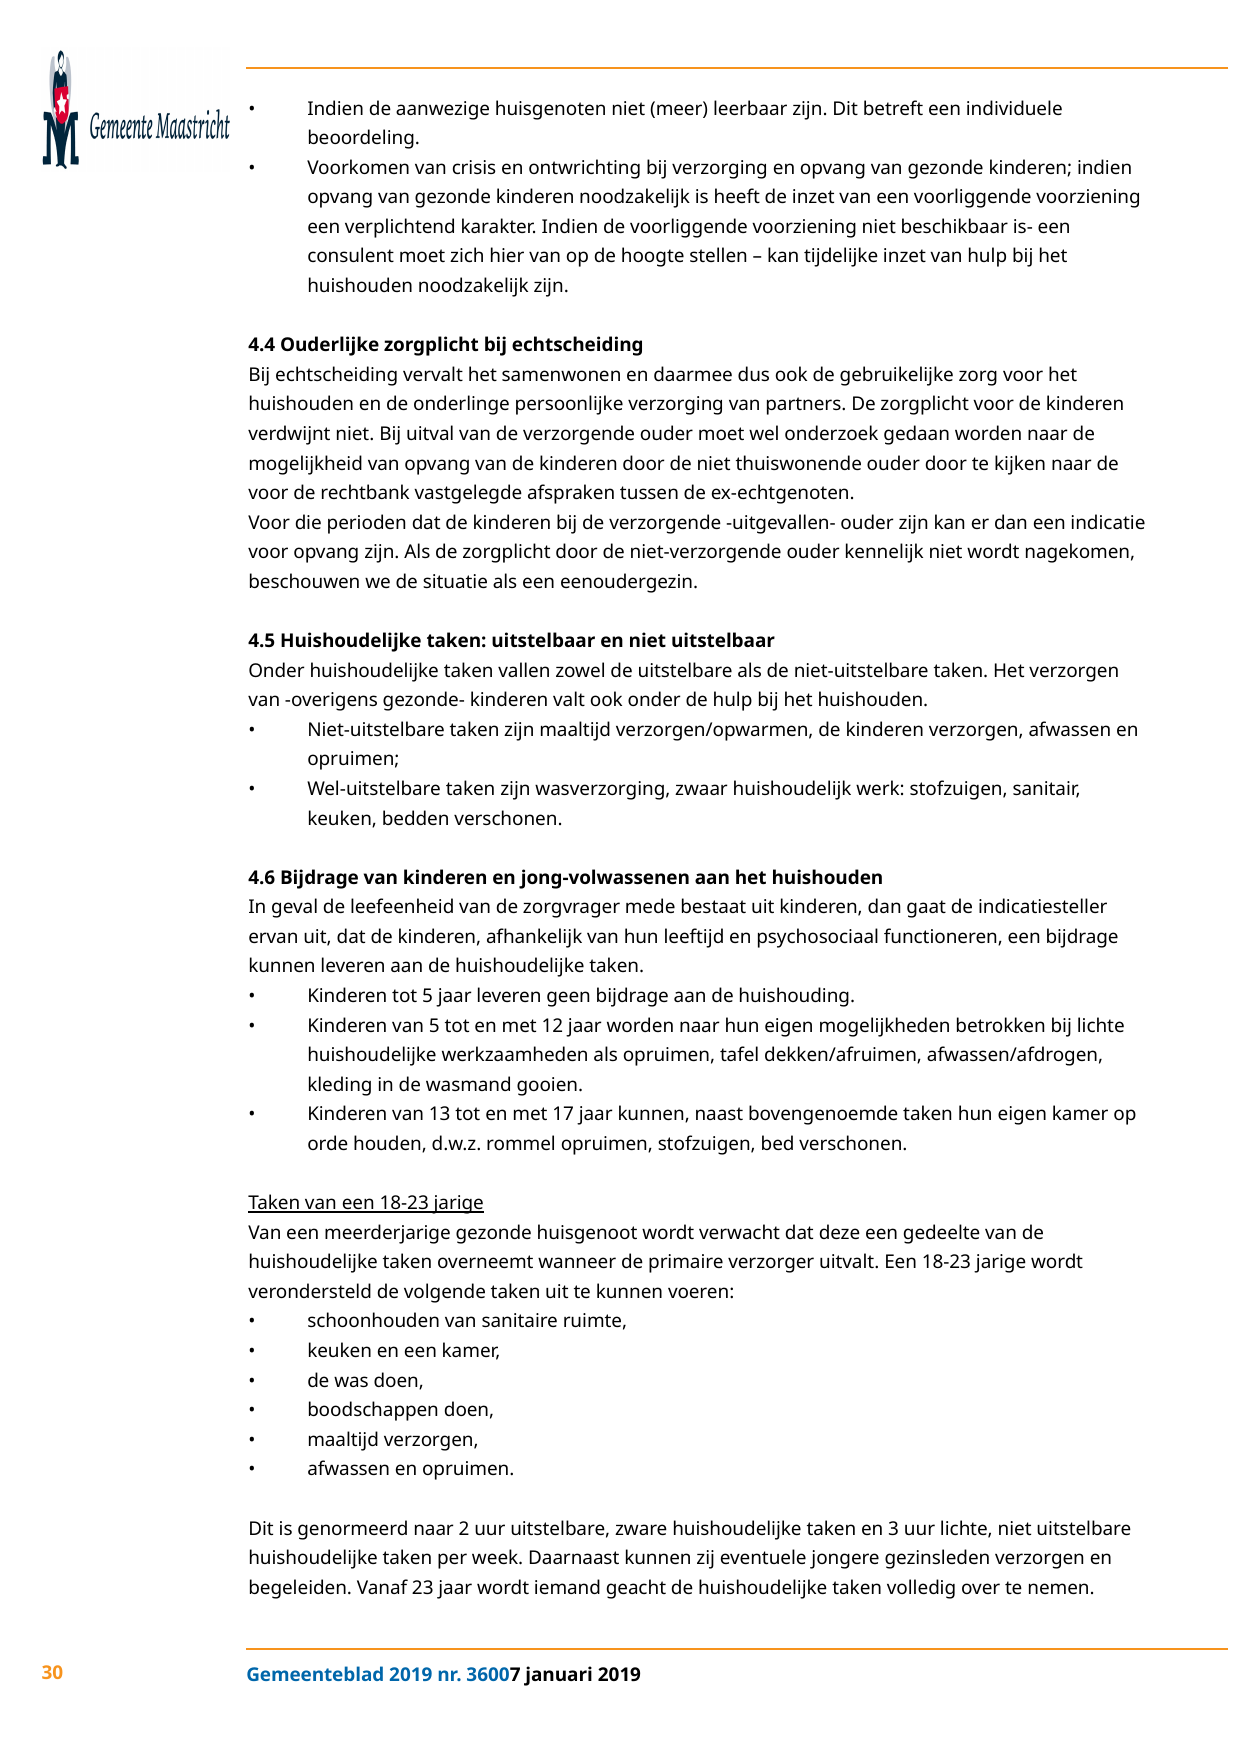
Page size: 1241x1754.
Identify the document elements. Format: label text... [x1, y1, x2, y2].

list Voorkomen van crisis en ontwrichting bij verzorging en opvang van gezonde kinderen; indien opvang van gezonde kinderen noodzakelijk is heeft de inzet van een voorliggende voorziening een verplichtend karakter. Indien de voorliggende voorziening niet beschikbaar is- een consulent moet zich hier van op de hoogte stellen – kan tijdelijke inzet van hulp bij het huishouden noodzakelijk zijn. [248, 154, 1152, 298]
list boodschappen doen, [248, 1396, 1152, 1422]
text Onder huishoudelijke taken vallen zowel de uitstelbare als de niet-uitstelbare taken. Het verzorgen van -overigens gezonde- kinderen valt ook onder de hulp bij het huishouden. [248, 657, 1152, 712]
list Kinderen van 13 tot en met 17 jaar kunnen, naast bovengenoemde taken hun eigen kamer op orde houden, d.w.z. rommel opruimen, stofzuigen, bed verschonen. [248, 1101, 1152, 1156]
text Dit is genormeerd naar 2 uur uitstelbare, zware huishoudelijke taken en 3 uur lichte, niet uitstelbare huishoudelijke taken per week. Daarnaast kunnen zij eventuele jongere gezinsleden verzorgen en begeleiden. Vanaf 23 jaar wordt iemand geacht de huishoudelijke taken volledig over te nemen. [248, 1515, 1152, 1600]
list maaltijd verzorgen, [248, 1426, 1152, 1452]
list afwassen en opruimen. [248, 1456, 1152, 1481]
list Kinderen van 5 tot en met 12 jaar worden naar hun eigen mogelijkheden betrokken bij lichte huishoudelijke werkzaamheden als opruimen, tafel dekken/afruimen, afwassen/afdrogen, kleding in de wasmand gooien. [248, 1012, 1152, 1097]
text 4.6 Bijdrage van kinderen en jong-volwassenen aan het huishouden [248, 864, 1152, 890]
list Indien de aanwezige huisgenoten niet (meer) leerbaar zijn. Dit betreft een individuele beoordeling. [248, 95, 1152, 150]
list schoonhouden van sanitaire ruimte, [248, 1308, 1152, 1333]
list Wel-uitstelbare taken zijn wasverzorging, zwaar huishoudelijk werk: stofzuigen, sanitair, keuken, bedden verschonen. [248, 775, 1152, 831]
list de was doen, [248, 1367, 1152, 1393]
text Van een meerderjarige gezonde huisgenoot wordt verwacht dat deze een gedeelte van de huishoudelijke taken overneemt wanneer de primaire verzorger uitvalt. Een 18-23 jarige wordt verondersteld de volgende taken uit te kunnen voeren: [248, 1219, 1152, 1304]
text 4.4 Ouderlijke zorgplicht bij echtscheiding [248, 331, 1152, 357]
list keuken en een kamer, [248, 1337, 1152, 1363]
text Voor die perioden dat de kinderen bij de verzorgende -uitgevallen- ouder zijn kan er dan een indicatie voor opvang zijn. Als de zorgplicht door de niet-verzorgende ouder kennelijk niet wordt nagekomen, beschouwen we de situatie als een eenoudergezin. [248, 509, 1152, 594]
list Niet-uitstelbare taken zijn maaltijd verzorgen/opwarmen, de kinderen verzorgen, afwassen en opruimen; [248, 716, 1152, 771]
text In geval de leefeenheid van de zorgvrager mede bestaat uit kinderen, dan gaat de indicatiesteller ervan uit, dat de kinderen, afhankelijk van hun leeftijd en psychosociaal functioneren, een bijdrage kunnen leveren aan de huishoudelijke taken. [248, 893, 1152, 978]
text Taken van een 18-23 jarige [248, 1189, 1152, 1215]
text 4.5 Huishoudelijke taken: uitstelbaar en niet uitstelbaar [248, 627, 1152, 653]
picture [41, 47, 231, 172]
text Bij echtscheiding vervalt het samenwonen en daarmee dus ook de gebruikelijke zorg voor het huishouden en de onderlinge persoonlijke verzorging van partners. De zorgplicht voor de kinderen verdwijnt niet. Bij uitval van de verzorgende ouder moet wel onderzoek gedaan worden naar de mogelijkheid van opvang van de kinderen door de niet thuiswonende ouder door te kijken naar de voor de rechtbank vastgelegde afspraken tussen de ex-echtgenoten. [248, 361, 1152, 505]
list Kinderen tot 5 jaar leveren geen bijdrage aan de huishouding. [248, 982, 1152, 1008]
